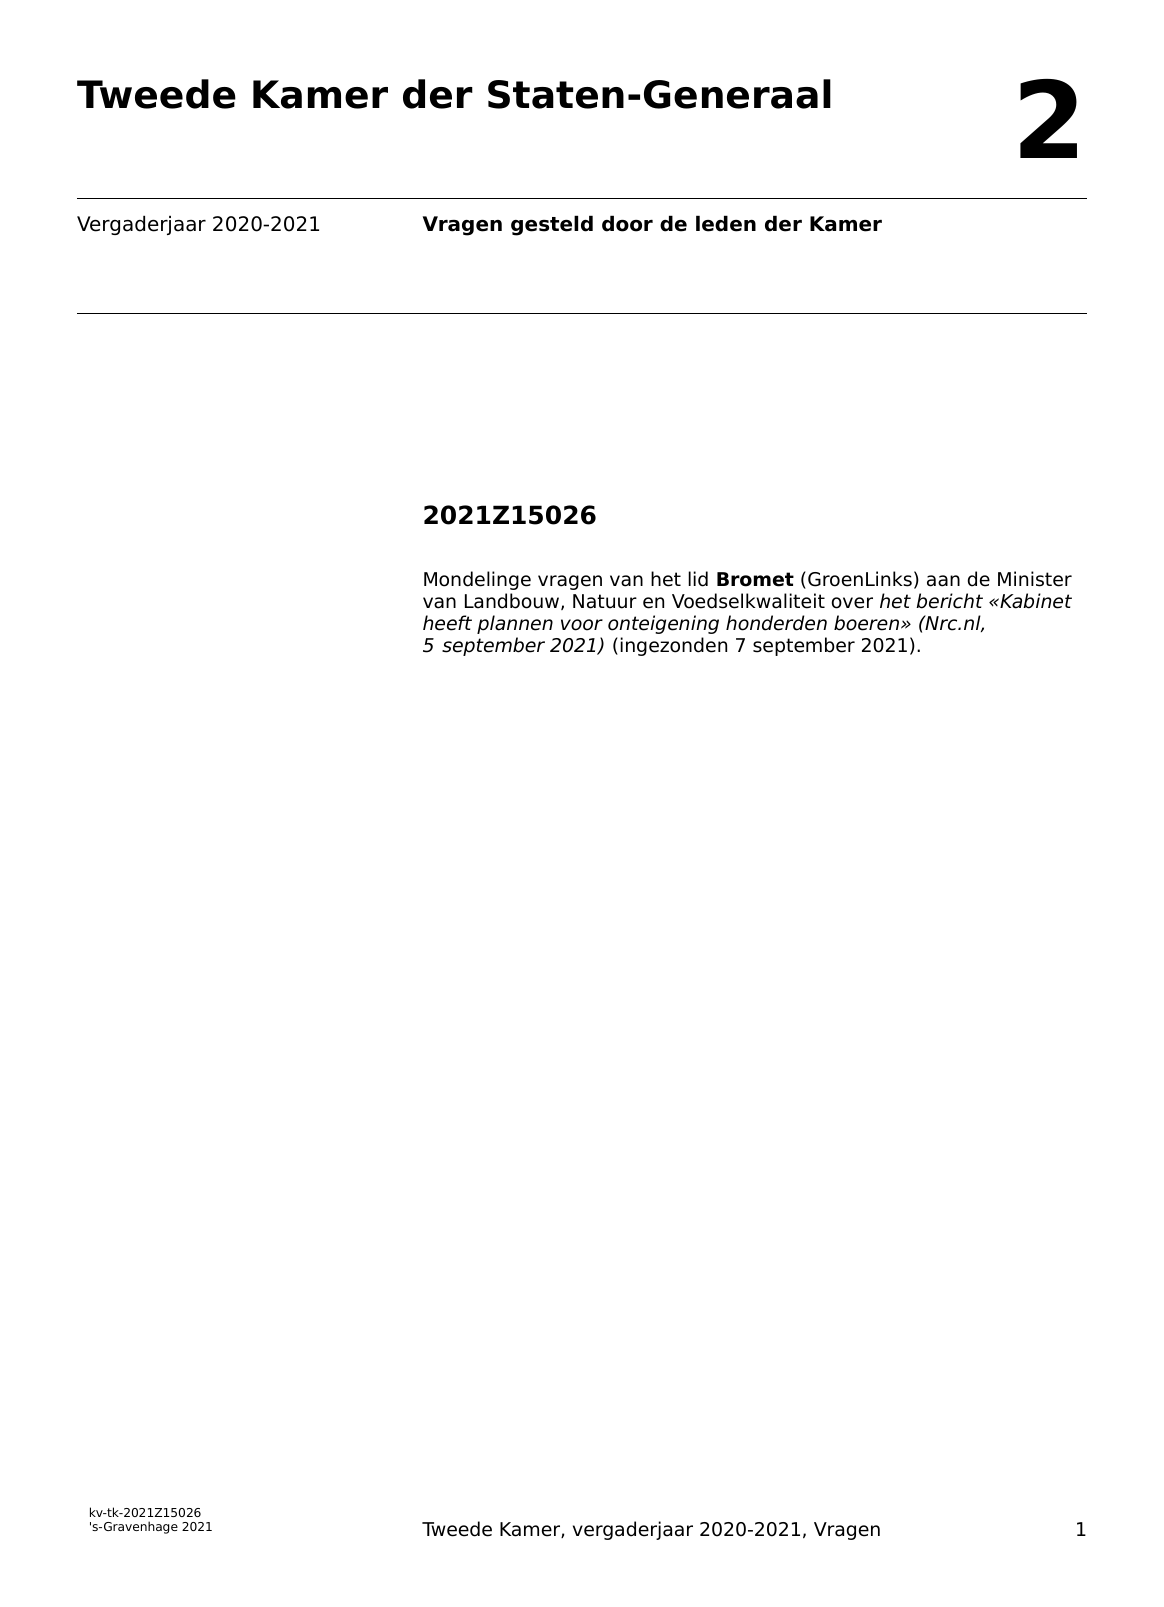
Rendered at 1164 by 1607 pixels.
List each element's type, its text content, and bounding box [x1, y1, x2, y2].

text Mondelinge vragen van het lid Bromet (GroenLinks) aan de Minister van Landbouw, Natuur en Voedselkwaliteit over het bericht «Kabinet heeft plannen voor onteigening honderden boeren» (Nrc.nl, 5 september 2021) (ingezonden 7 september 2021). [422, 569, 1087, 657]
table_cell Vergaderjaar 2020-2021 [77, 199, 422, 313]
table_cell Vragen gesteld door de leden der Kamer [422, 199, 1087, 313]
text kv-tk-2021Z15026 [88, 1506, 323, 1520]
text 's-Gravenhage 2021 [88, 1520, 323, 1534]
text 2021Z15026 [422, 501, 1087, 531]
table_header Tweede Kamer der Staten-Generaal [77, 59, 886, 198]
table_header 2 [886, 59, 1087, 198]
